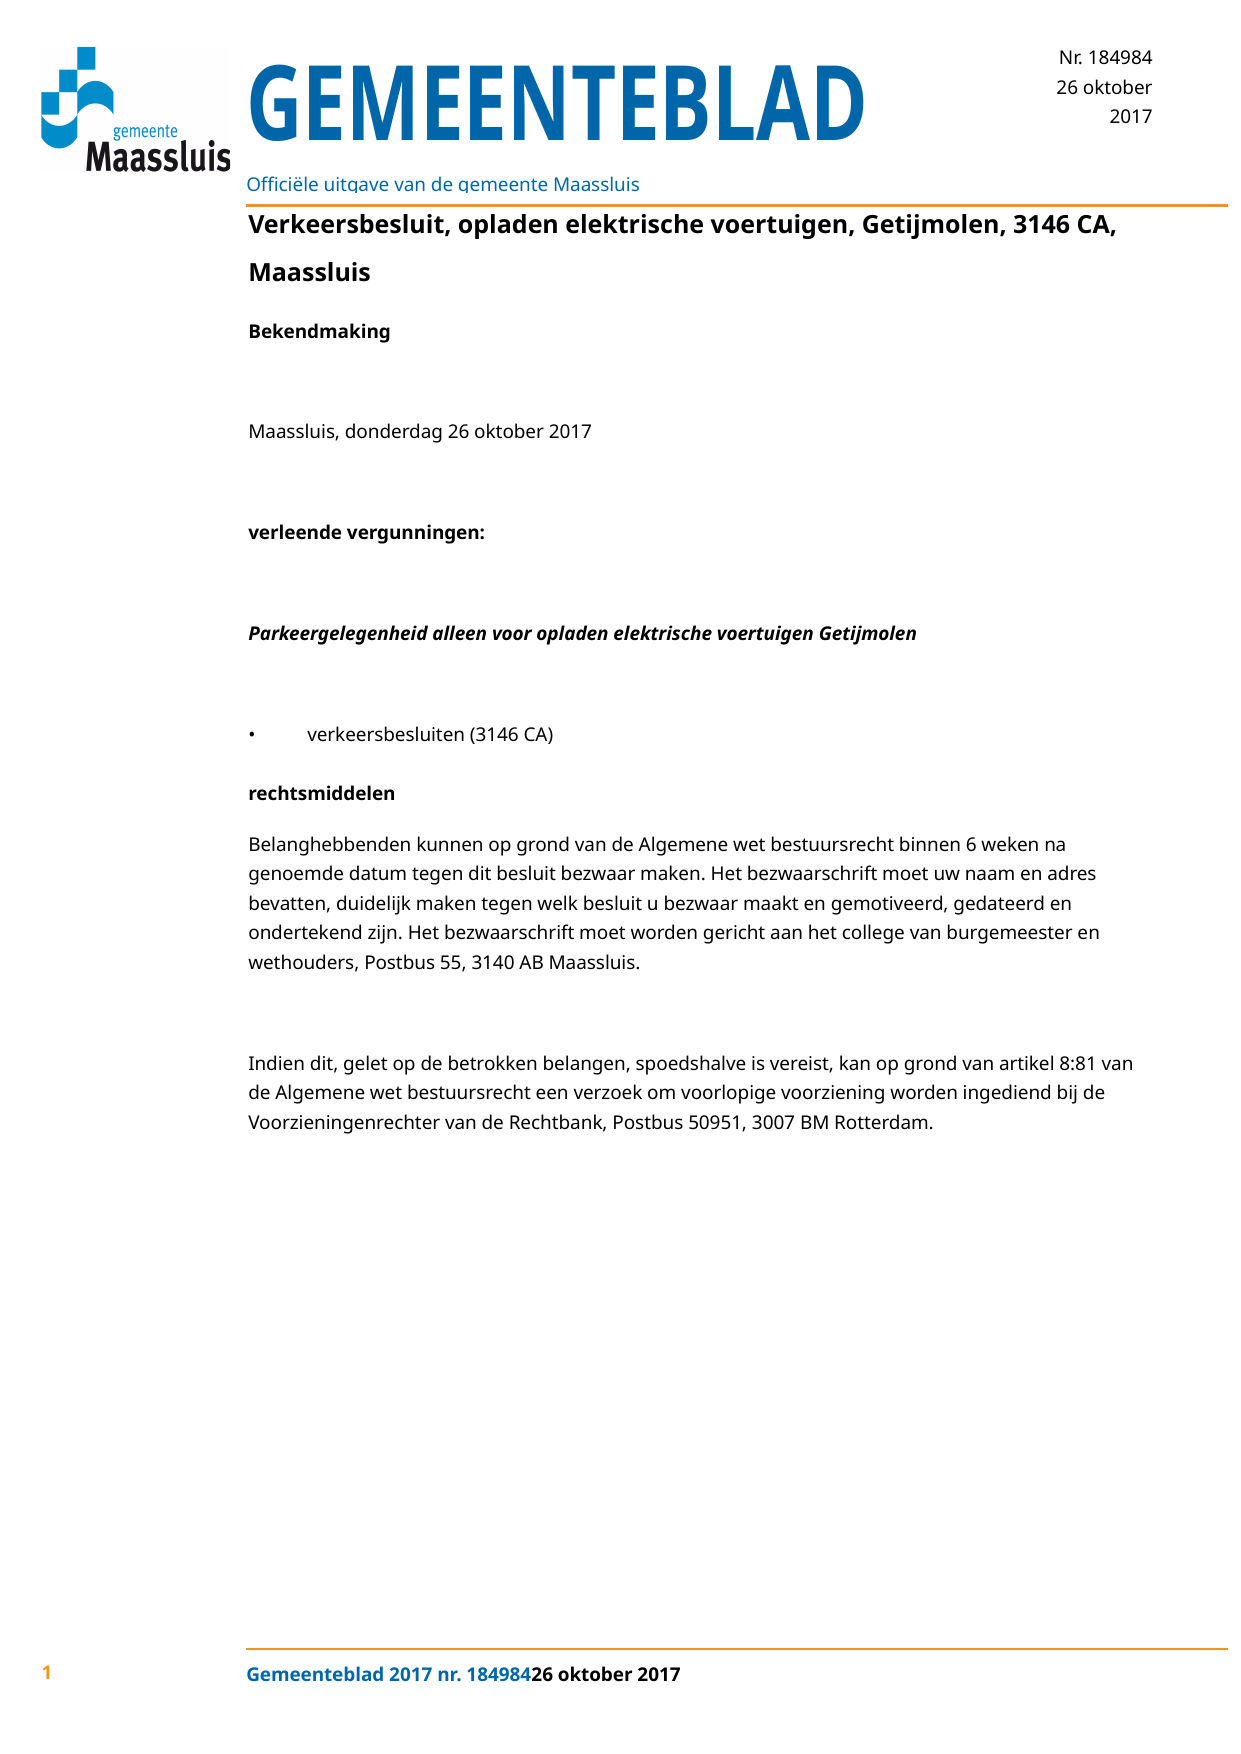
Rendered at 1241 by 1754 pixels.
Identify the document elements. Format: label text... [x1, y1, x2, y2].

text Belanghebbenden kunnen op grond van de Algemene wet bestuursrecht binnen 6 weken na genoemde datum tegen dit besluit bezwaar maken. Het bezwaarschrift moet uw naam en adres bevatten, duidelijk maken tegen welk besluit u bezwaar maakt en gemotiveerd, gedateerd en ondertekend zijn. Het bezwaarschrift moet worden gericht aan het college van burgemeester en wethouders, Postbus 55, 3140 AB Maassluis. [248, 831, 1152, 975]
text Bekendmaking [248, 318, 1152, 344]
picture [41, 47, 77, 92]
text Indien dit, gelet op de betrokken belangen, spoedshalve is vereist, kan op grond van artikel 8:81 van de Algemene wet bestuursrecht een verzoek om voorlopige voorziening worden ingediend bij de Voorzieningenrechter van de Rechtbank, Postbus 50951, 3007 BM Rotterdam. [248, 1050, 1152, 1135]
text rechtsmiddelen [248, 780, 1152, 806]
picture [41, 47, 231, 172]
text Parkeergelegenheid alleen voor opladen elektrische voertuigen Getijmolen [248, 620, 1152, 646]
list verkeersbesluiten (3146 CA) [248, 721, 1152, 747]
text Maassluis, donderdag 26 oktober 2017 [248, 419, 1152, 444]
text Verkeersbesluit, opladen elektrische voertuigen, Getijmolen, 3146 CA, Maassluis [248, 207, 1152, 288]
text verleende vergunningen: [248, 519, 1152, 545]
